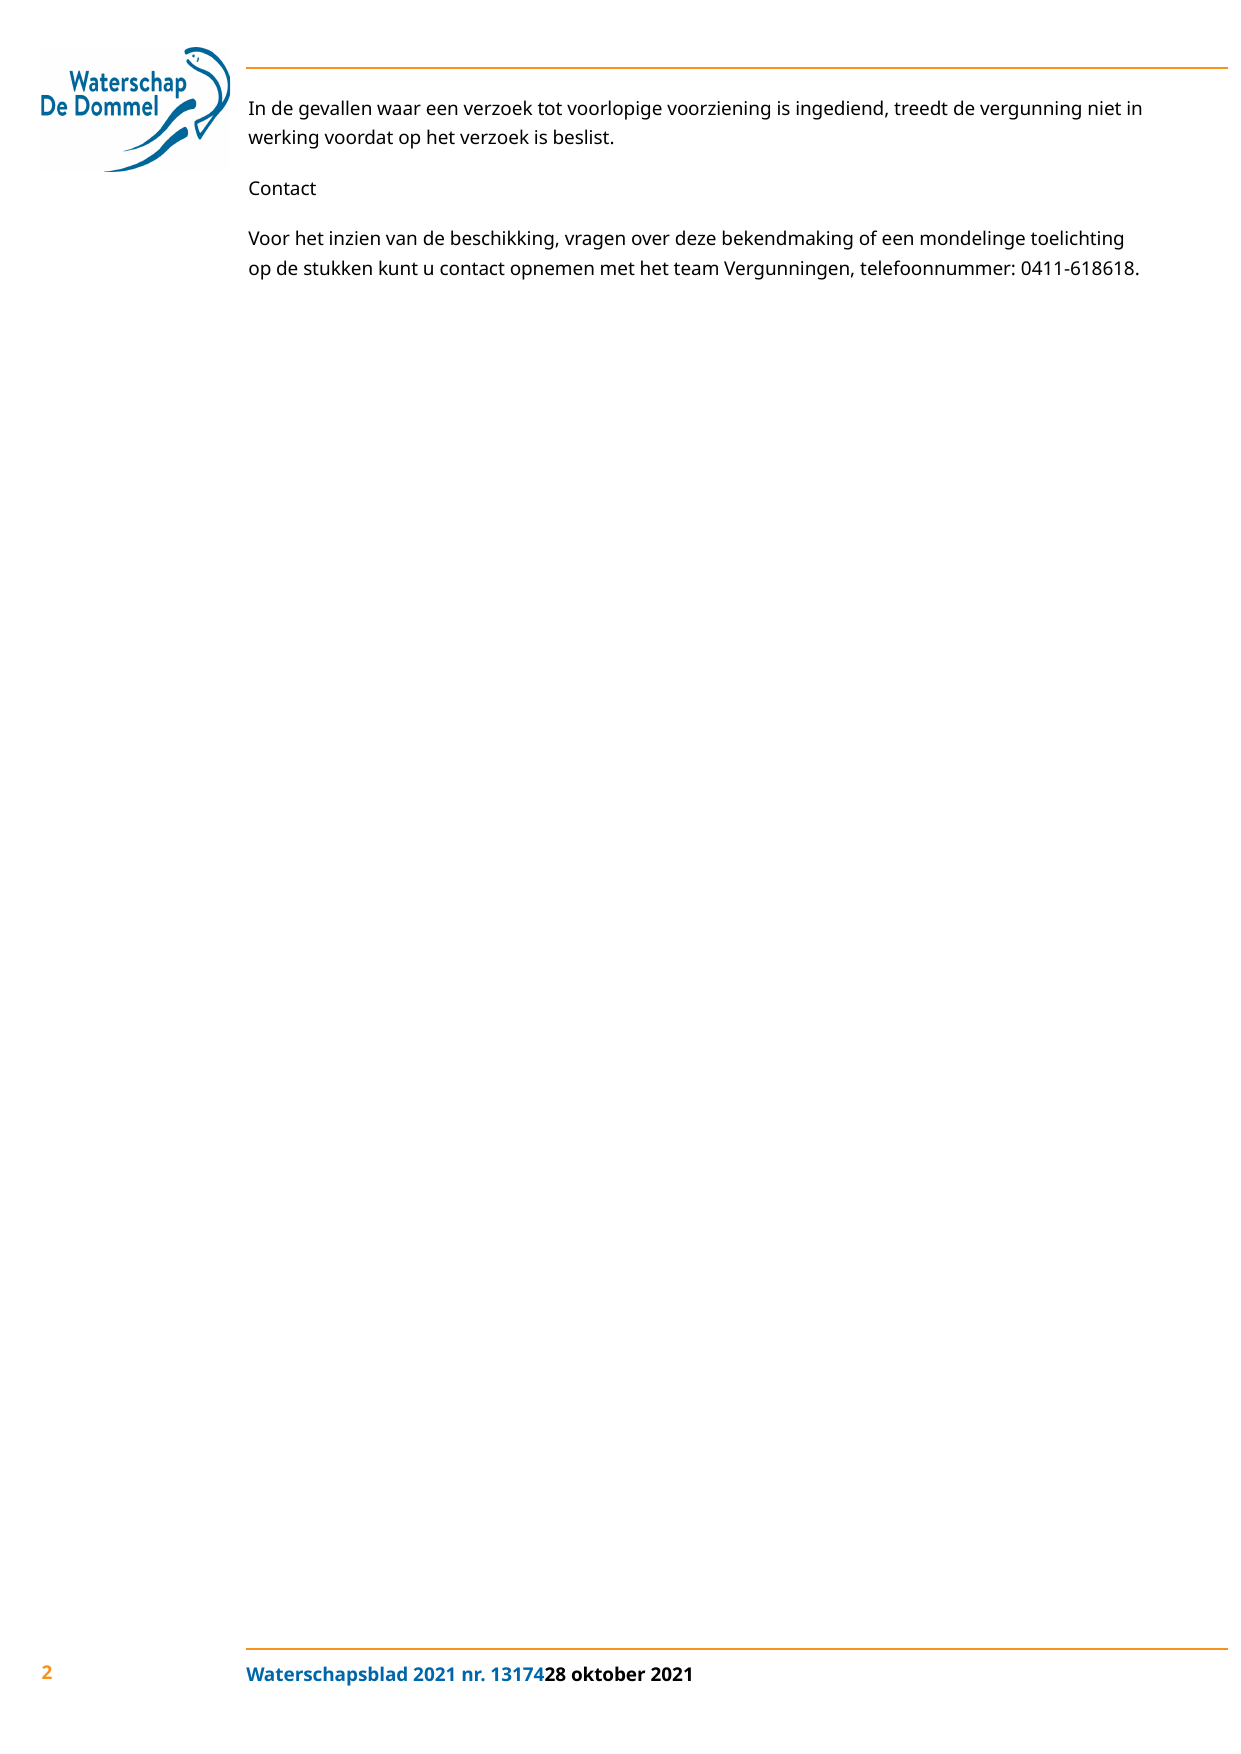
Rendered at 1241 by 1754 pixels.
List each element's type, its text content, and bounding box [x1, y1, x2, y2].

picture [198, 118, 210, 131]
text Contact [248, 175, 1152, 201]
picture [41, 47, 231, 172]
text Voor het inzien van de beschikking, vragen over deze bekendmaking of een mondelinge toelichting op de stukken kunt u contact opnemen met het team Vergunningen, telefoonnummer: 0411-618618. [248, 225, 1152, 281]
text In de gevallen waar een verzoek tot voorlopige voorziening is ingediend, treedt de vergunning niet in werking voordat op het verzoek is beslist. [248, 95, 1152, 150]
picture [45, 99, 51, 111]
picture [204, 47, 231, 76]
